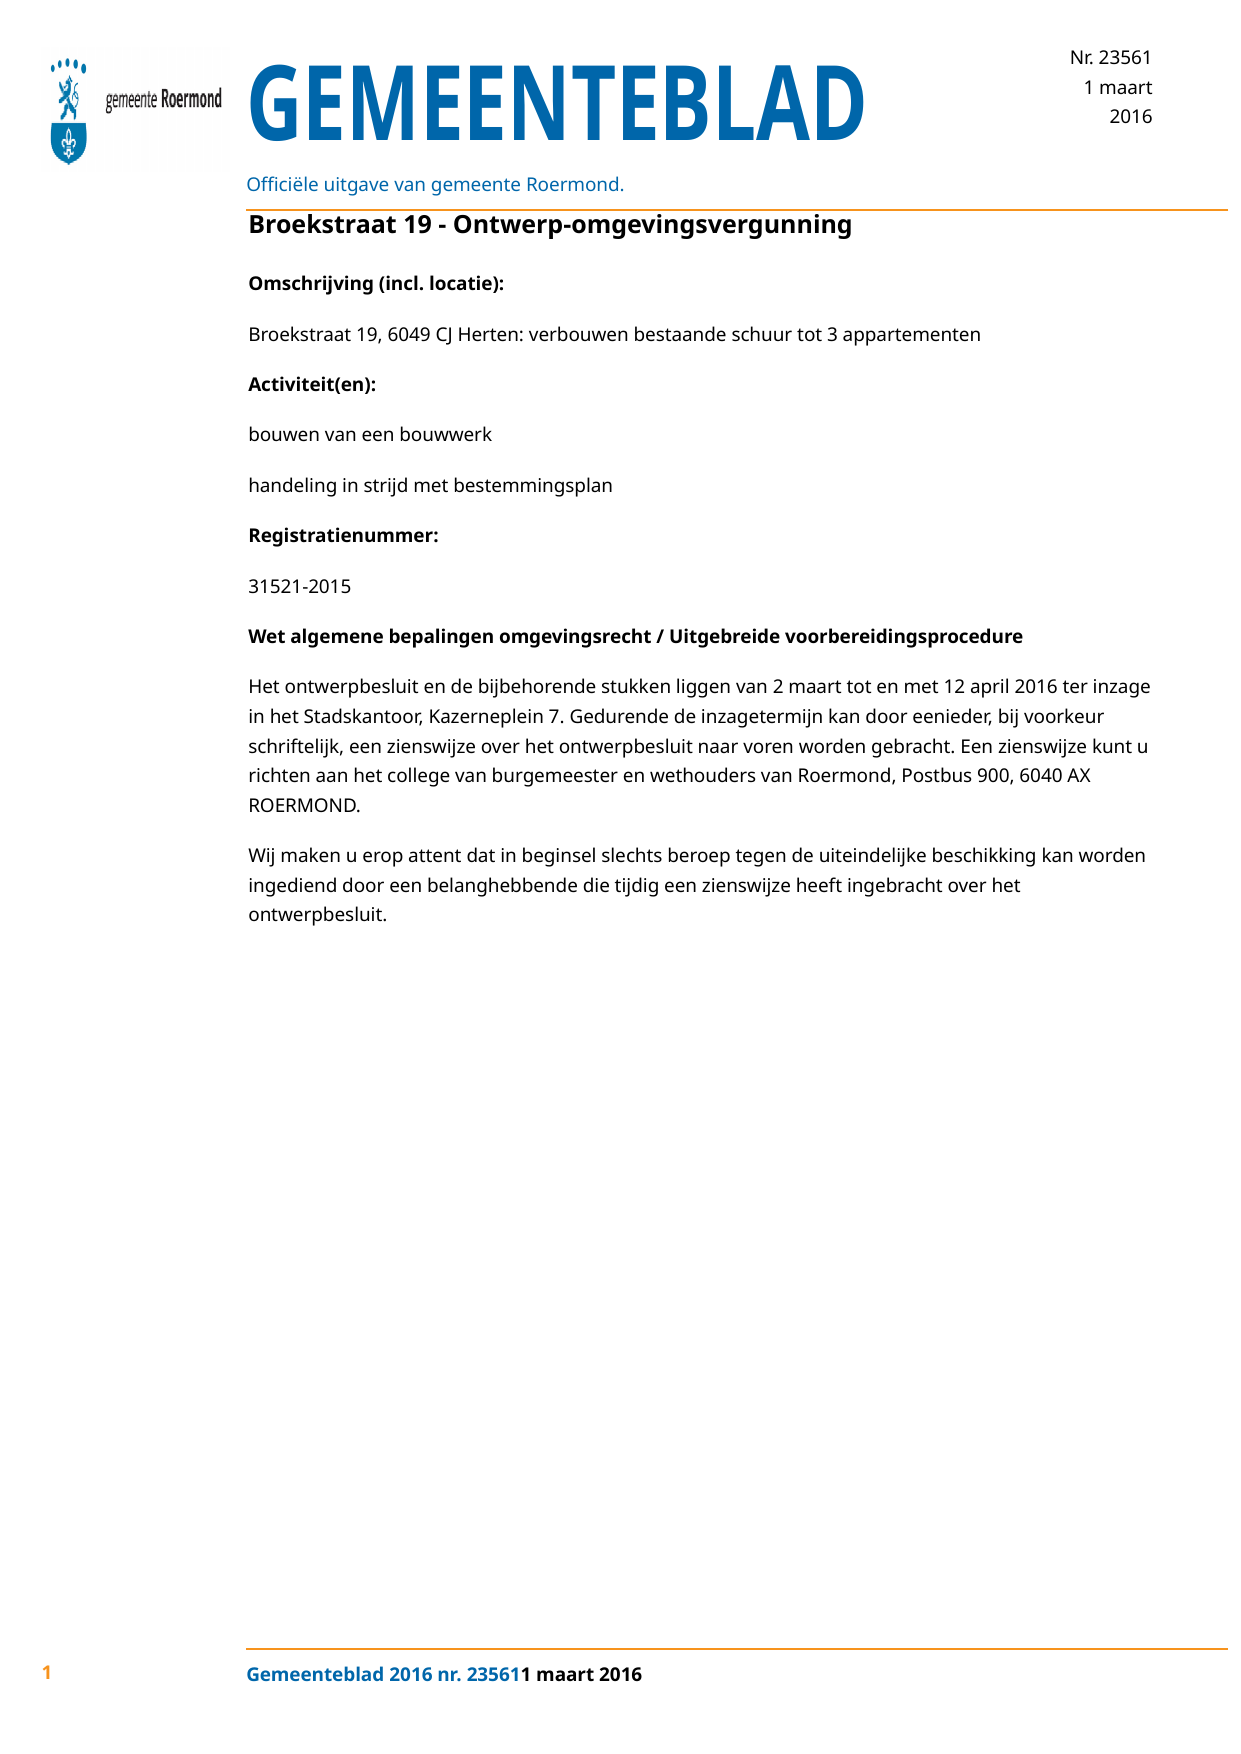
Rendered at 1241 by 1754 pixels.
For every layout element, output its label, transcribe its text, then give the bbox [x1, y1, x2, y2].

text Wet algemene bepalingen omgevingsrecht / Uitgebreide voorbereidingsprocedure [248, 623, 1152, 649]
text bouwen van een bouwwerk [248, 422, 1152, 447]
text Omschrijving (incl. locatie): [248, 270, 1152, 296]
text Broekstraat 19 - Ontwerp-omgevingsvergunning [248, 211, 1152, 241]
picture [41, 47, 231, 172]
text Registratienummer: [248, 522, 1152, 548]
text Wij maken u erop attent dat in beginsel slechts beroep tegen de uiteindelijke beschikking kan worden ingediend door een belanghebbende die tijdig een zienswijze heeft ingebracht over het ontwerpbesluit. [248, 842, 1152, 927]
text handeling in strijd met bestemmingsplan [248, 472, 1152, 498]
text Het ontwerpbesluit en de bijbehorende stukken liggen van 2 maart tot en met 12 april 2016 ter inzage in het Stadskantoor, Kazerneplein 7. Gedurende de inzagetermijn kan door eenieder, bij voorkeur schriftelijk, een zienswijze over het ontwerpbesluit naar voren worden gebracht. Een zienswijze kunt u richten aan het college van burgemeester en wethouders van Roermond, Postbus 900, 6040 AX ROERMOND. [248, 674, 1152, 818]
text 31521-2015 [248, 573, 1152, 598]
text Activiteit(en): [248, 371, 1152, 397]
text Broekstraat 19, 6049 CJ Herten: verbouwen bestaande schuur tot 3 appartementen [248, 321, 1152, 346]
